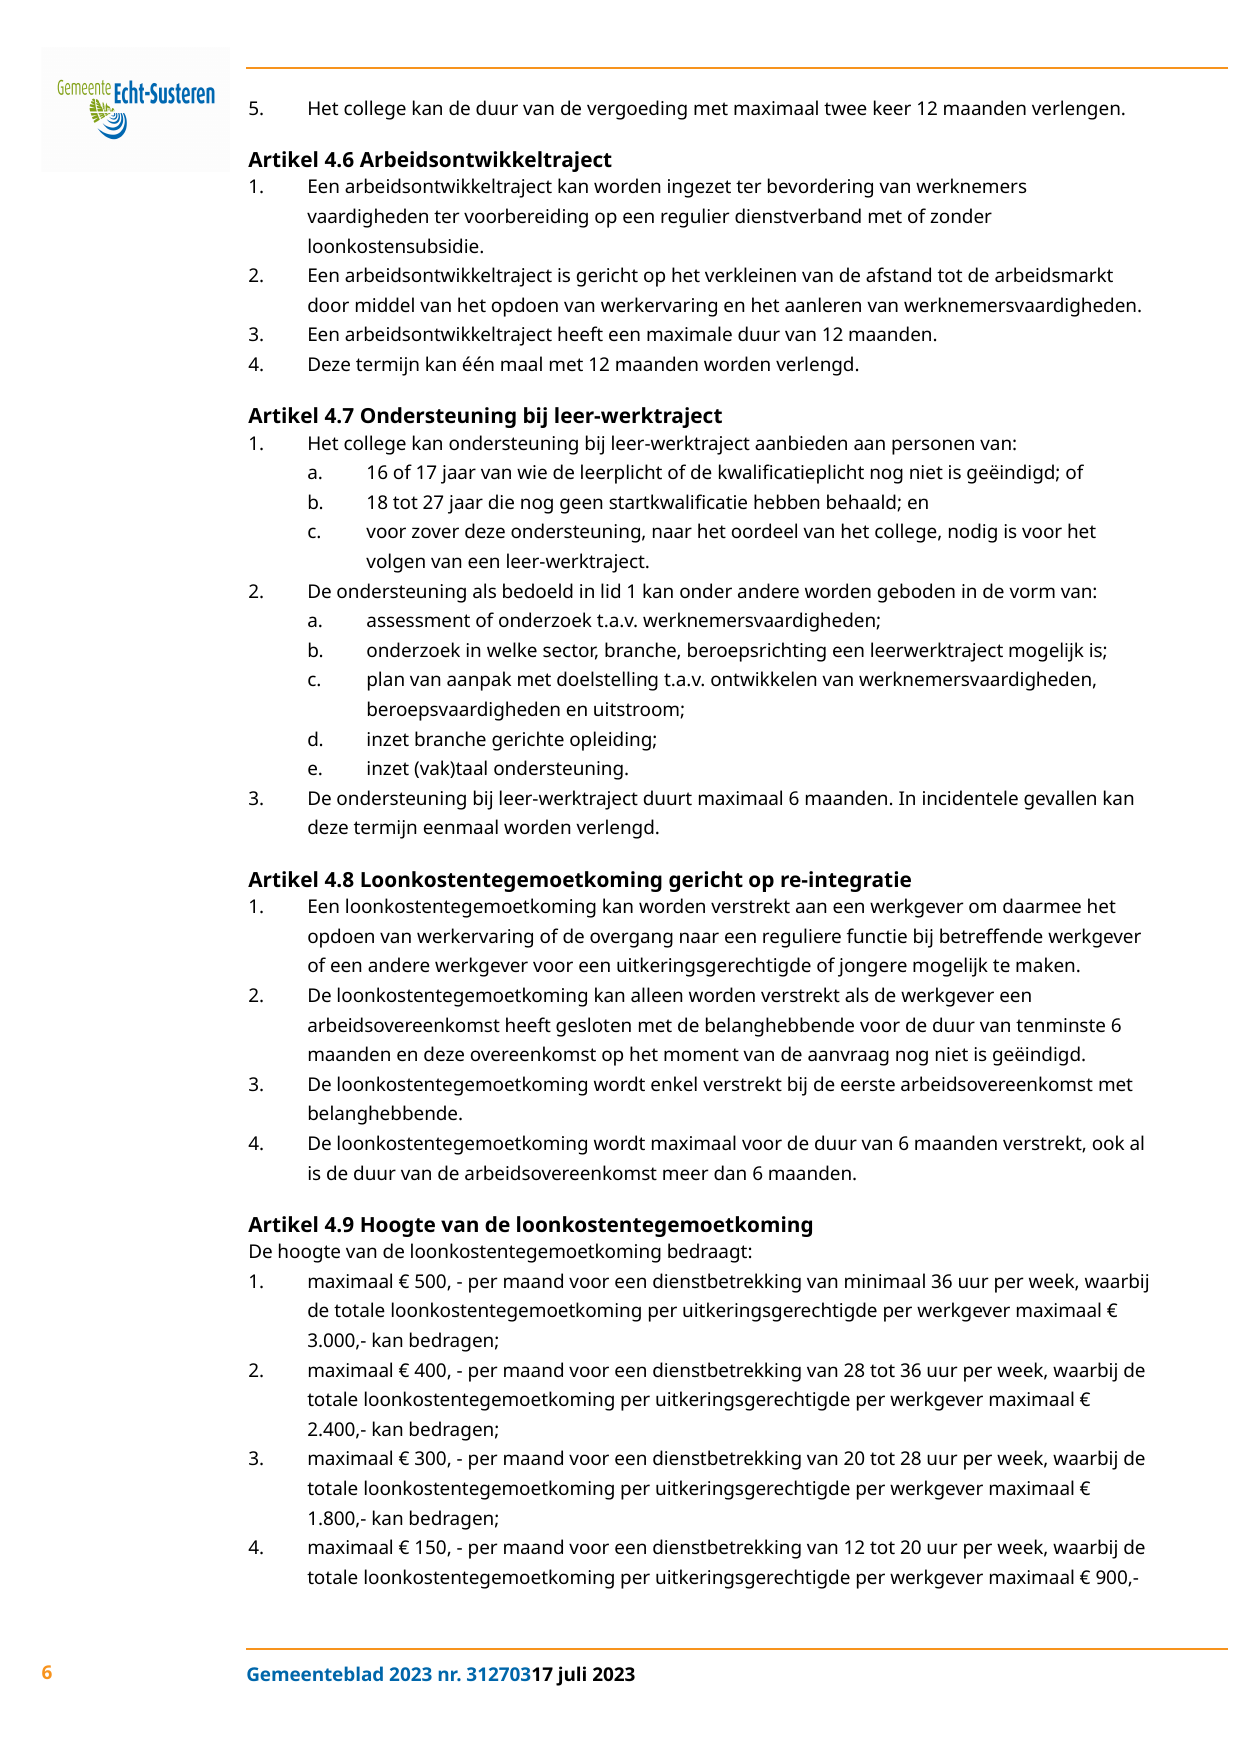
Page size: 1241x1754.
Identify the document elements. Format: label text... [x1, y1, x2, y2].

text Artikel 4.7 Ondersteuning bij leer-werktraject [248, 402, 1152, 430]
list De loonkostentegemoetkoming kan alleen worden verstrekt als de werkgever een arbeidsovereenkomst heeft gesloten met de belanghebbende voor de duur van tenminste 6 maanden en deze overeenkomst op het moment van de aanvraag nog niet is geëindigd. [248, 982, 1152, 1067]
list maximaal € 500, - per maand voor een dienstbetrekking van minimaal 36 uur per week, waarbij de totale loonkostentegemoetkoming per uitkeringsgerechtigde per werkgever maximaal € 3.000,- kan bedragen; [248, 1268, 1152, 1353]
list Een loonkostentegemoetkoming kan worden verstrekt aan een werkgever om daarmee het opdoen van werkervaring of de overgang naar een reguliere functie bij betreffende werkgever of een andere werkgever voor een uitkeringsgerechtigde of jongere mogelijk te maken. [248, 893, 1152, 978]
list assessment of onderzoek t.a.v. werknemersvaardigheden; [307, 607, 1152, 633]
picture [41, 47, 231, 172]
list voor zover deze ondersteuning, naar het oordeel van het college, nodig is voor het volgen van een leer-werktraject. [307, 519, 1152, 574]
list maximaal € 400, - per maand voor een dienstbetrekking van 28 tot 36 uur per week, waarbij de totale loonkostentegemoetkoming per uitkeringsgerechtigde per werkgever maximaal € 2.400,- kan bedragen; [248, 1357, 1152, 1442]
list Het college kan ondersteuning bij leer-werktraject aanbieden aan personen van: [248, 430, 1152, 456]
list inzet (vak)taal ondersteuning. [307, 755, 1152, 781]
text Artikel 4.8 Loonkostentegemoetkoming gericht op re-integratie [248, 865, 1152, 893]
list Een arbeidsontwikkeltraject heeft een maximale duur van 12 maanden. [248, 322, 1152, 347]
list 18 tot 27 jaar die nog geen startkwalificatie hebben behaald; en [307, 489, 1152, 515]
list maximaal € 300, - per maand voor een dienstbetrekking van 20 tot 28 uur per week, waarbij de totale loonkostentegemoetkoming per uitkeringsgerechtigde per werkgever maximaal € 1.800,- kan bedragen; [248, 1446, 1152, 1531]
list De loonkostentegemoetkoming wordt maximaal voor de duur van 6 maanden verstrekt, ook al is de duur van de arbeidsovereenkomst meer dan 6 maanden. [248, 1130, 1152, 1185]
text De hoogte van de loonkostentegemoetkoming bedraagt: [248, 1238, 1152, 1264]
list inzet branche gerichte opleiding; [307, 726, 1152, 752]
list Deze termijn kan één maal met 12 maanden worden verlengd. [248, 351, 1152, 377]
list onderzoek in welke sector, branche, beroepsrichting een leerwerktraject mogelijk is; [307, 637, 1152, 663]
list maximaal € 150, - per maand voor een dienstbetrekking van 12 tot 20 uur per week, waarbij de totale loonkostentegemoetkoming per uitkeringsgerechtigde per werkgever maximaal € 900,- [248, 1534, 1152, 1590]
list De loonkostentegemoetkoming wordt enkel verstrekt bij de eerste arbeidsovereenkomst met belanghebbende. [248, 1071, 1152, 1126]
list Het college kan de duur van de vergoeding met maximaal twee keer 12 maanden verlengen. [248, 95, 1152, 121]
list De ondersteuning als bedoeld in lid 1 kan onder andere worden geboden in de vorm van: [248, 578, 1152, 604]
text Artikel 4.9 Hoogte van de loonkostentegemoetkoming [248, 1210, 1152, 1238]
text Artikel 4.6 Arbeidsontwikkeltraject [248, 145, 1152, 174]
list plan van aanpak met doelstelling t.a.v. ontwikkelen van werknemersvaardigheden, beroepsvaardigheden en uitstroom; [307, 667, 1152, 722]
list De ondersteuning bij leer-werktraject duurt maximaal 6 maanden. In incidentele gevallen kan deze termijn eenmaal worden verlengd. [248, 785, 1152, 840]
list Een arbeidsontwikkeltraject kan worden ingezet ter bevordering van werknemers vaardigheden ter voorbereiding op een regulier dienstverband met of zonder loonkostensubsidie. [248, 174, 1152, 258]
list 16 of 17 jaar van wie de leerplicht of de kwalificatieplicht nog niet is geëindigd; of [307, 459, 1152, 485]
list Een arbeidsontwikkeltraject is gericht op het verkleinen van de afstand tot de arbeidsmarkt door middel van het opdoen van werkervaring en het aanleren van werknemersvaardigheden. [248, 262, 1152, 318]
